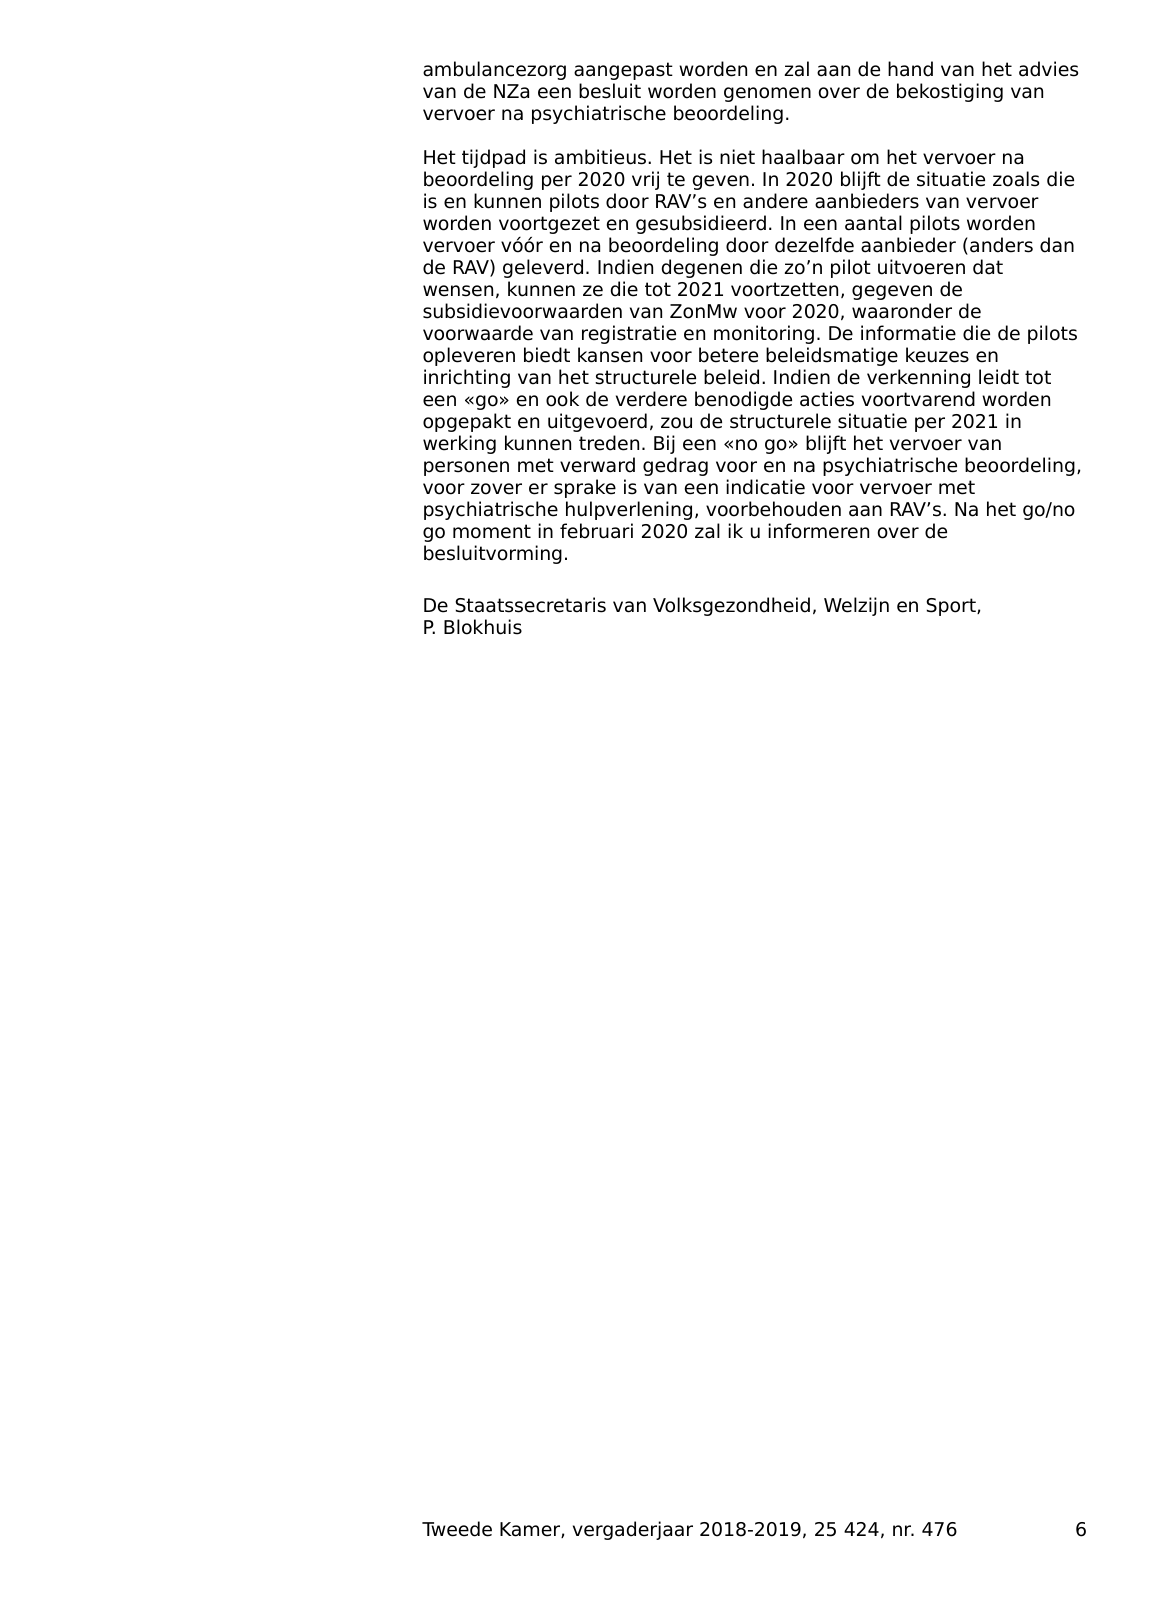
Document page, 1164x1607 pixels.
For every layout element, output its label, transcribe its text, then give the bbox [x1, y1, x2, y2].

text ambulancezorg aangepast worden en zal aan de hand van het advies van de NZa een besluit worden genomen over de bekostiging van vervoer na psychiatrische beoordeling. [422, 59, 1087, 125]
text De Staatssecretaris van Volksgezondheid, Welzijn en Sport, P. Blokhuis [422, 595, 1087, 639]
text Het tijdpad is ambitieus. Het is niet haalbaar om het vervoer na beoordeling per 2020 vrij te geven. In 2020 blijft de situatie zoals die is en kunnen pilots door RAV’s en andere aanbieders van vervoer worden voortgezet en gesubsidieerd. In een aantal pilots worden vervoer vóór en na beoordeling door dezelfde aanbieder (anders dan de RAV) geleverd. Indien degenen die zo’n pilot uitvoeren dat wensen, kunnen ze die tot 2021 voortzetten, gegeven de subsidievoorwaarden van ZonMw voor 2020, waaronder de voorwaarde van registratie en monitoring. De informatie die de pilots opleveren biedt kansen voor betere beleidsmatige keuzes en inrichting van het structurele beleid. Indien de verkenning leidt tot een «go» en ook de verdere benodigde acties voortvarend worden opgepakt en uitgevoerd, zou de structurele situatie per 2021 in werking kunnen treden. Bij een «no go» blijft het vervoer van personen met verward gedrag voor en na psychiatrische beoordeling, voor zover er sprake is van een indicatie voor vervoer met psychiatrische hulpverlening, voorbehouden aan RAV’s. Na het go/no go moment in februari 2020 zal ik u informeren over de besluitvorming. [422, 147, 1087, 565]
